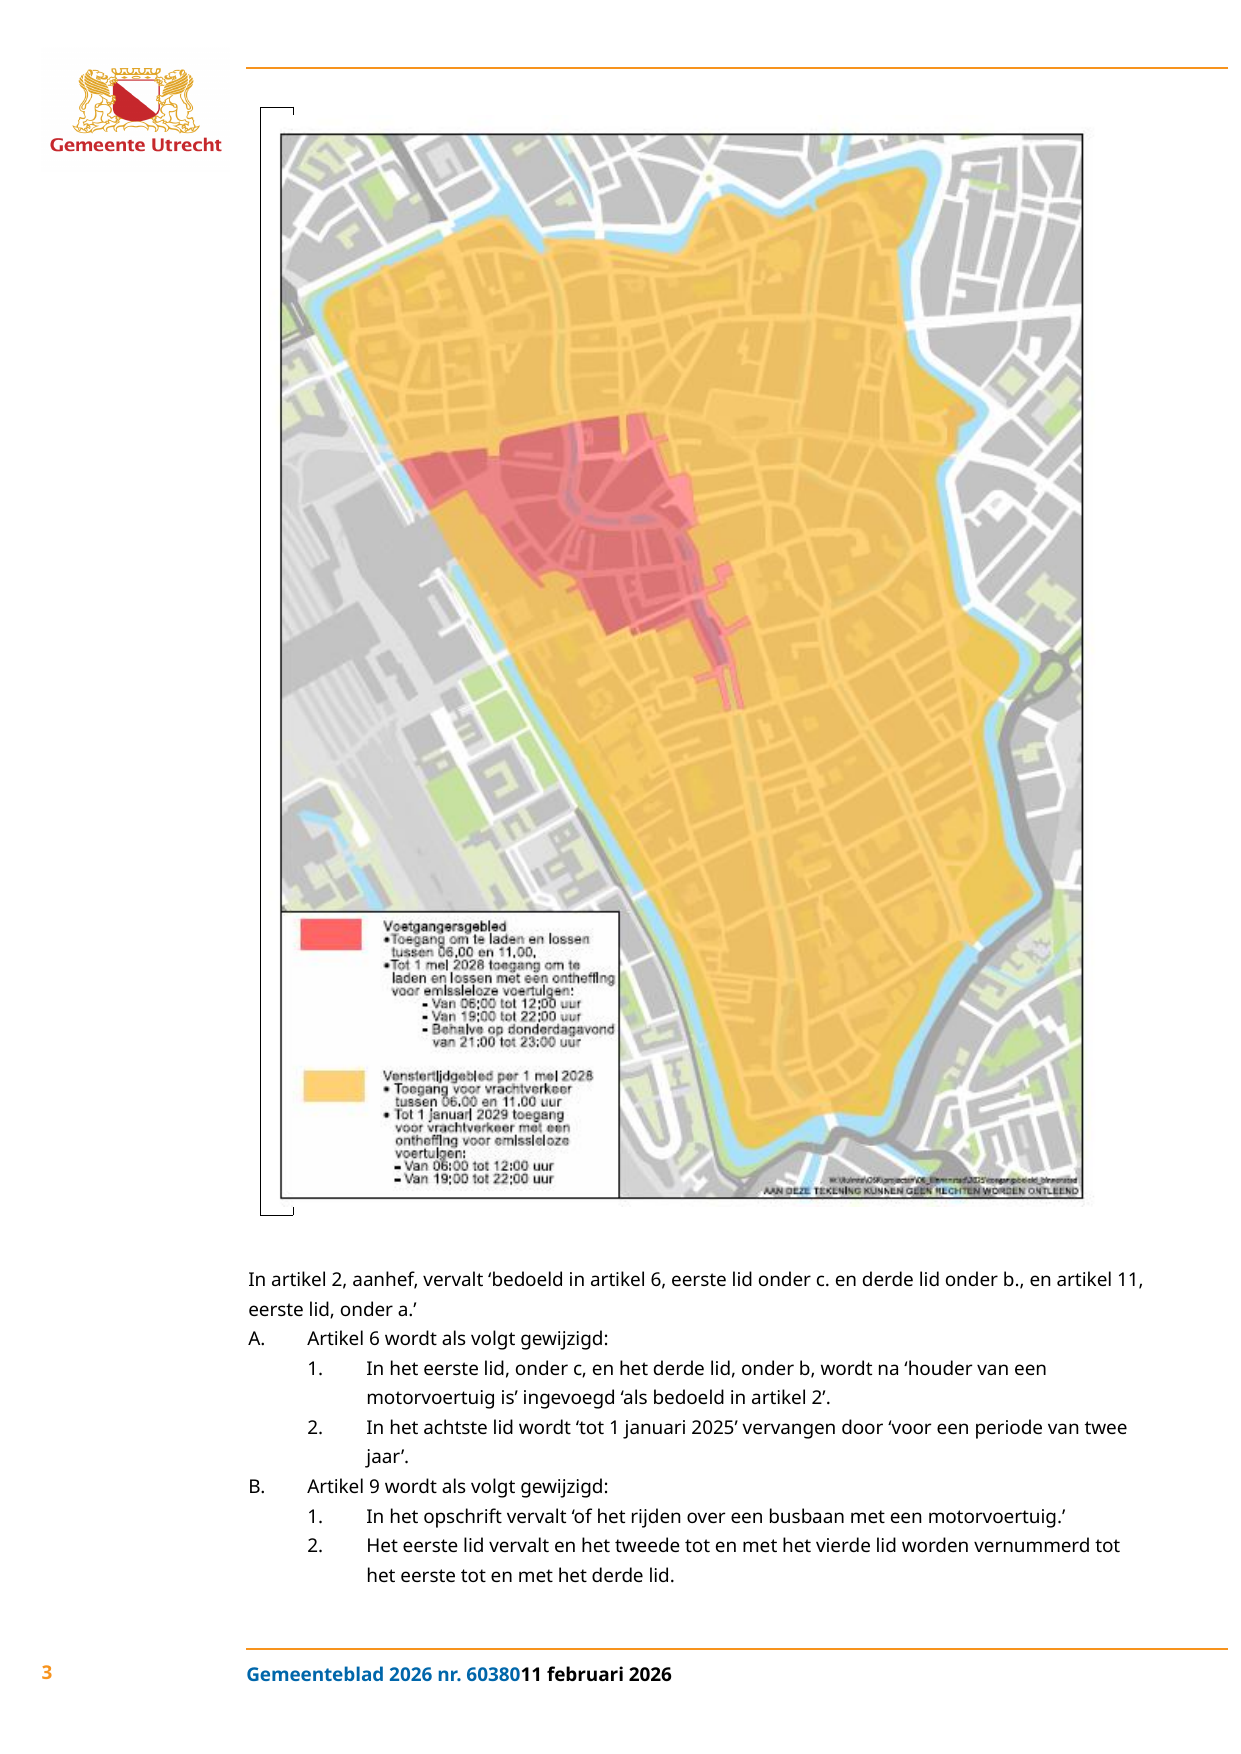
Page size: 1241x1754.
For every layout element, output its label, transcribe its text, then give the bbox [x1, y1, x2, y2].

list Het eerste lid vervalt en het tweede tot en met het vierde lid worden vernummerd tot het eerste tot en met het derde lid. [307, 1532, 1152, 1588]
picture [268, 115, 1096, 1207]
list Artikel 6 wordt als volgt gewijzigd: [248, 1325, 1152, 1351]
list In het achtste lid wordt ‘tot 1 januari 2025’ vervangen door ‘voor een periode van twee jaar’. [307, 1414, 1152, 1469]
list Artikel 9 wordt als volgt gewijzigd: [248, 1473, 1152, 1499]
list In het eerste lid, onder c, en het derde lid, onder b, wordt na ‘houder van een motorvoertuig is’ ingevoegd ‘als bedoeld in artikel 2’. [307, 1355, 1152, 1410]
list In het opschrift vervalt ‘of het rijden over een busbaan met een motorvoertuig.’ [307, 1503, 1152, 1529]
text In artikel 2, aanhef, vervalt ‘bedoeld in artikel 6, eerste lid onder c. en derde lid onder b., en artikel 11, eerste lid, onder a.’ [248, 1266, 1152, 1322]
picture [41, 47, 231, 172]
